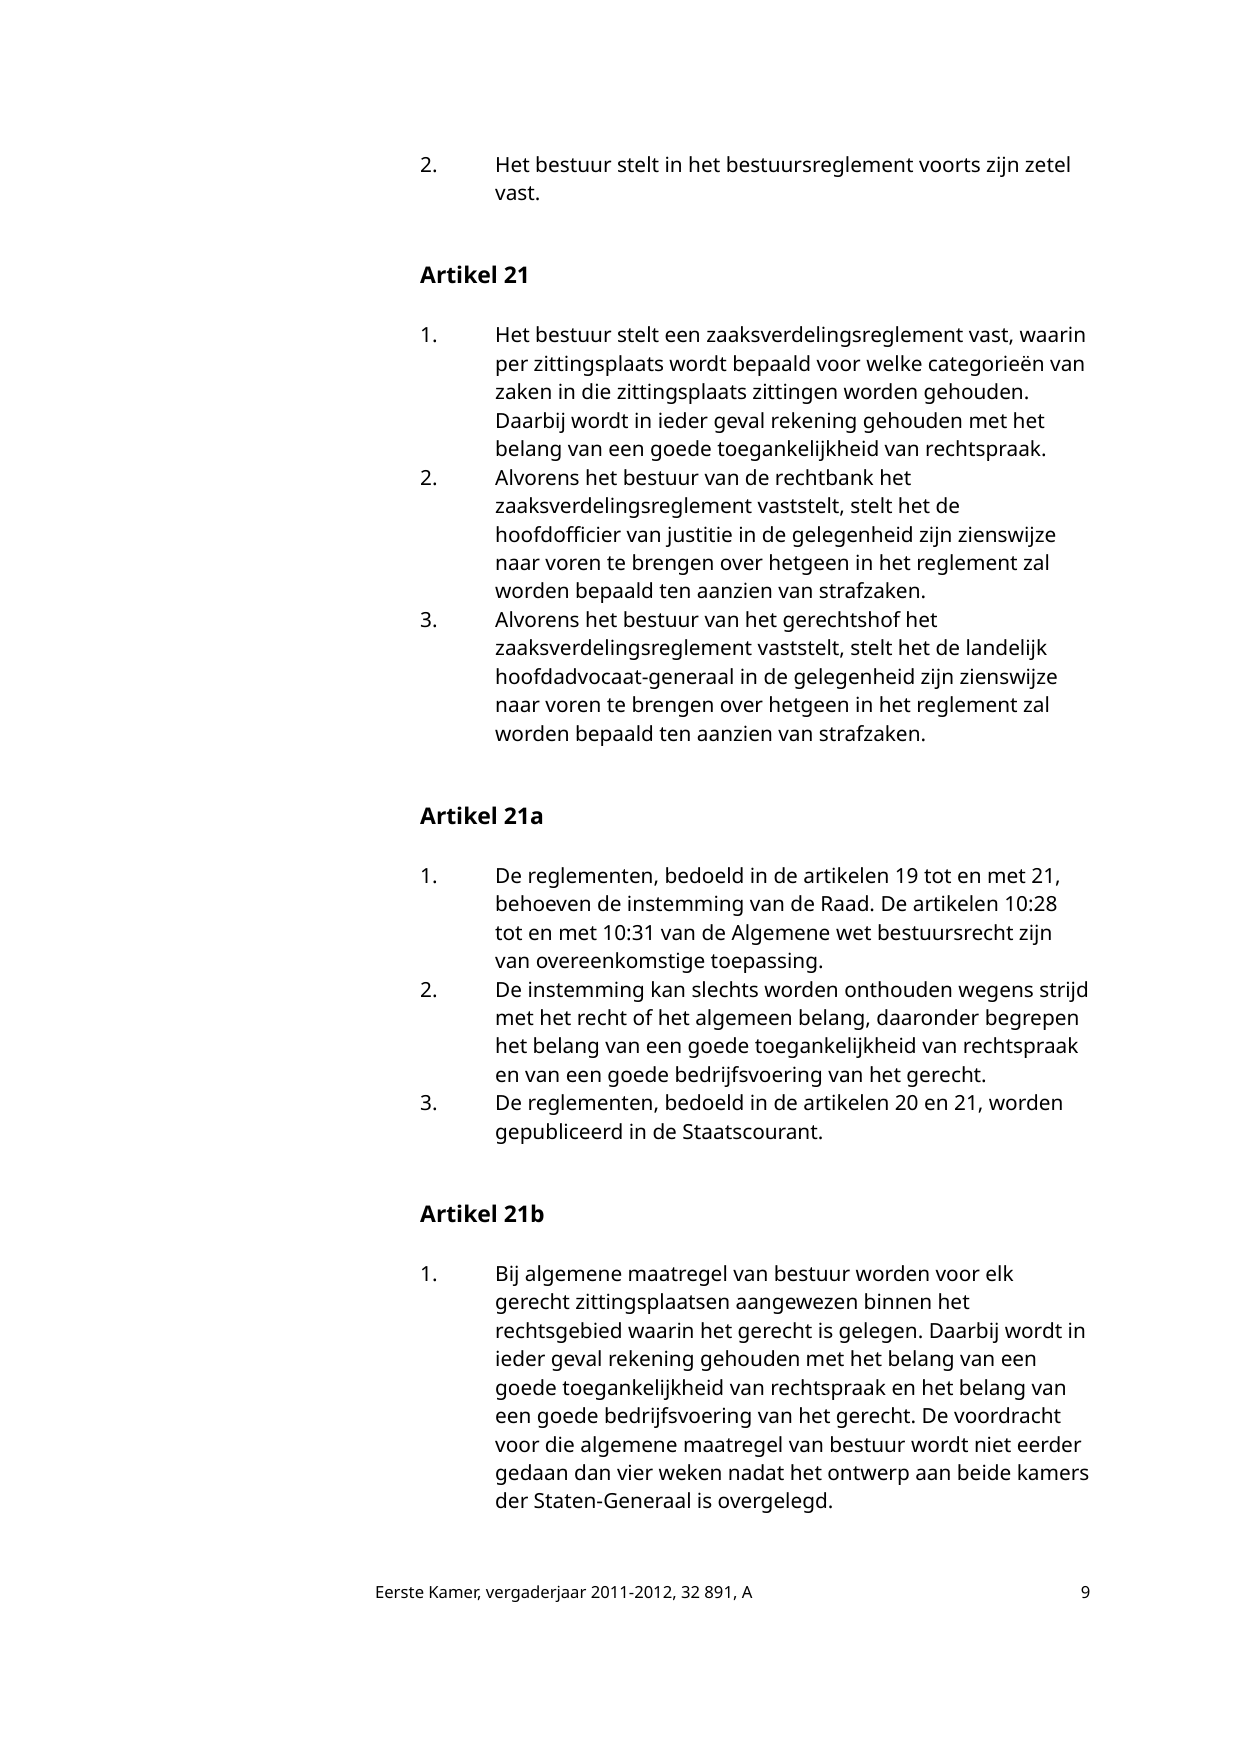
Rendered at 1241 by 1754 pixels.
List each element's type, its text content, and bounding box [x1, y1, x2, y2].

list De reglementen, bedoeld in de artikelen 19 tot en met 21, behoeven de instemming van de Raad. De artikelen 10:28 tot en met 10:31 van de Algemene wet bestuursrecht zijn van overeenkomstige toepassing. [420, 861, 1090, 975]
list Alvorens het bestuur van de rechtbank het zaaksverdelingsreglement vaststelt, stelt het de hoofdofficier van justitie in de gelegenheid zijn zienswijze naar voren te brengen over hetgeen in het reglement zal worden bepaald ten aanzien van strafzaken. [420, 463, 1090, 605]
list De reglementen, bedoeld in de artikelen 20 en 21, worden gepubliceerd in de Staatscourant. [420, 1088, 1090, 1145]
list De instemming kan slechts worden onthouden wegens strijd met het recht of het algemeen belang, daaronder begrepen het belang van een goede toegankelijkheid van rechtspraak en van een goede bedrijfsvoering van het gerecht. [420, 975, 1090, 1088]
list Het bestuur stelt in het bestuursreglement voorts zijn zetel vast. [420, 150, 1090, 207]
list Alvorens het bestuur van het gerechtshof het zaaksverdelingsreglement vaststelt, stelt het de landelijk hoofdadvocaat-generaal in de gelegenheid zijn zienswijze naar voren te brengen over hetgeen in het reglement zal worden bepaald ten aanzien van strafzaken. [420, 605, 1090, 747]
subtitle Artikel 21a [420, 800, 1090, 831]
subtitle Artikel 21b [420, 1198, 1090, 1229]
list Het bestuur stelt een zaaksverdelingsreglement vast, waarin per zittingsplaats wordt bepaald voor welke categorieën van zaken in die zittingsplaats zittingen worden gehouden. Daarbij wordt in ieder geval rekening gehouden met het belang van een goede toegankelijkheid van rechtspraak. [420, 321, 1090, 463]
subtitle Artikel 21 [420, 259, 1090, 291]
list Bij algemene maatregel van bestuur worden voor elk gerecht zittingsplaatsen aangewezen binnen het rechtsgebied waarin het gerecht is gelegen. Daarbij wordt in ieder geval rekening gehouden met het belang van een goede toegankelijkheid van rechtspraak en het belang van een goede bedrijfsvoering van het gerecht. De voordracht voor die algemene maatregel van bestuur wordt niet eerder gedaan dan vier weken nadat het ontwerp aan beide kamers der Staten-Generaal is overgelegd. [420, 1259, 1090, 1515]
